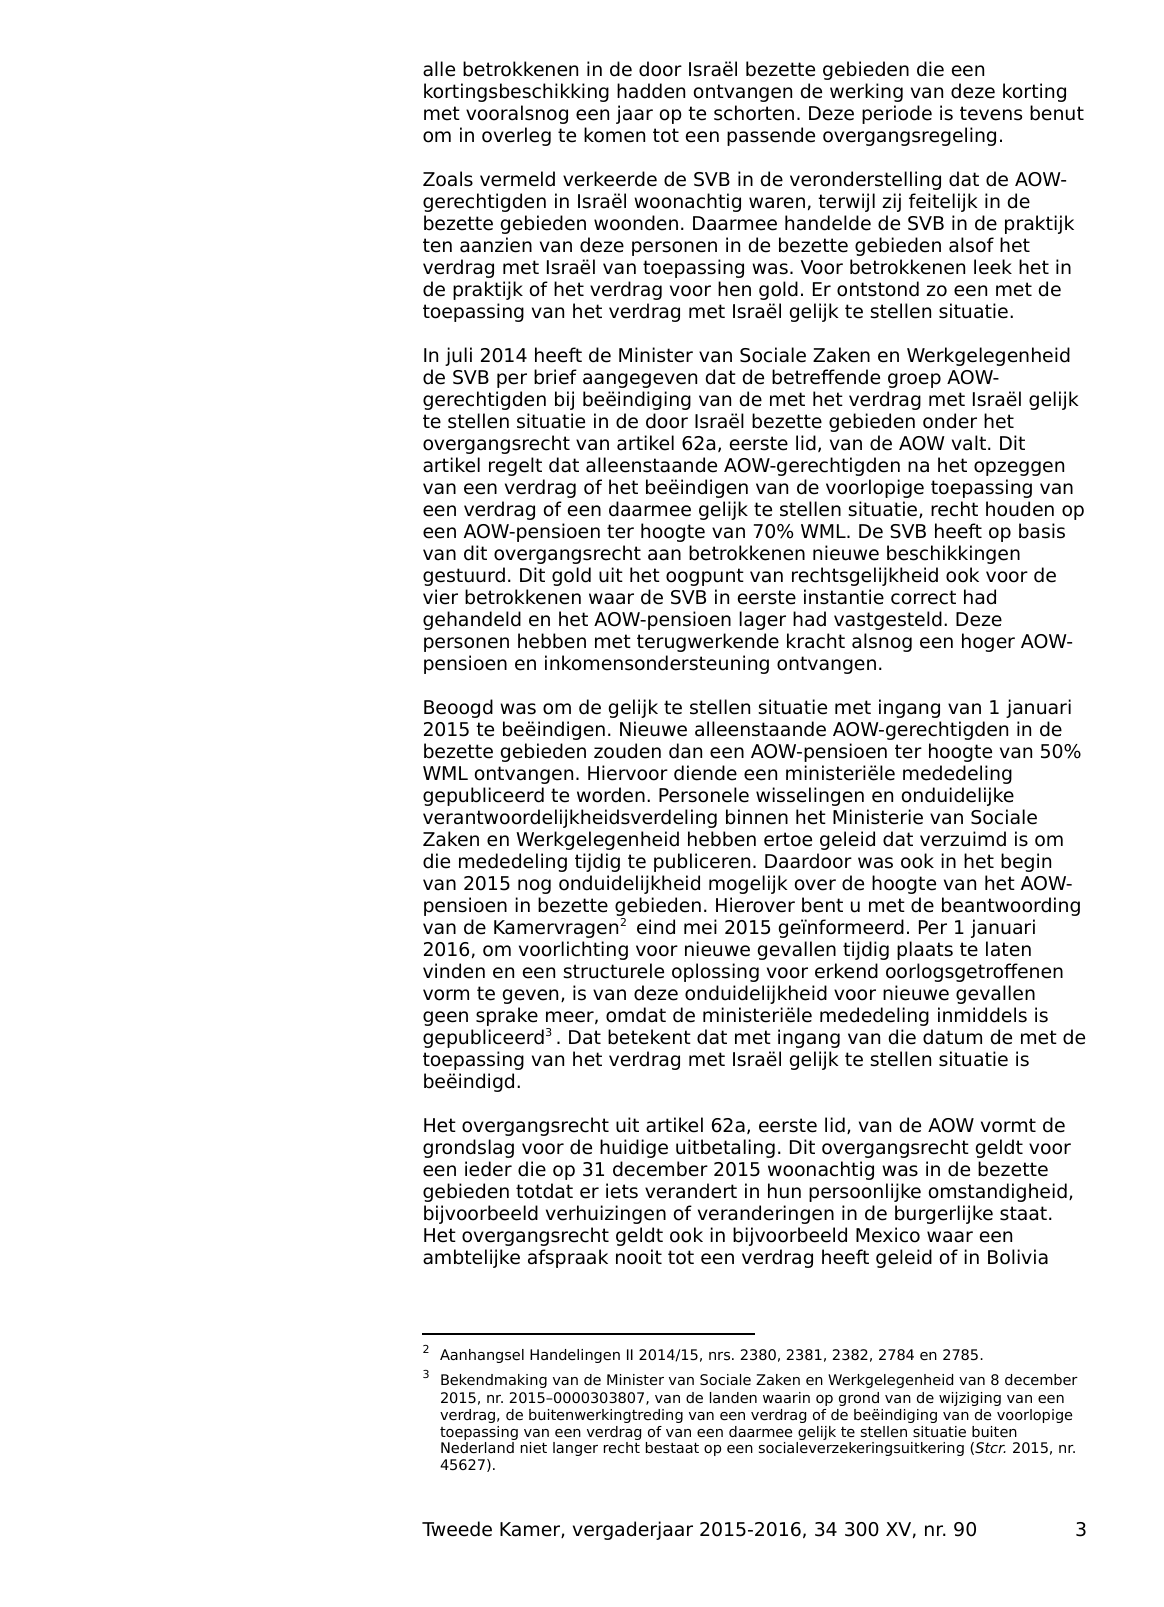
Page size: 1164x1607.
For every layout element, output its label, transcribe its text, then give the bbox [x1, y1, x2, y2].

text Zoals vermeld verkeerde de SVB in de veronderstelling dat de AOW-gerechtigden in Israël woonachtig waren, terwijl zij feitelijk in de bezette gebieden woonden. Daarmee handelde de SVB in de praktijk ten aanzien van deze personen in de bezette gebieden alsof het verdrag met Israël van toepassing was. Voor betrokkenen leek het in de praktijk of het verdrag voor hen gold. Er ontstond zo een met de toepassing van het verdrag met Israël gelijk te stellen situatie. [422, 169, 1087, 323]
text In juli 2014 heeft de Minister van Sociale Zaken en Werkgelegenheid de SVB per brief aangegeven dat de betreffende groep AOW-gerechtigden bij beëindiging van de met het verdrag met Israël gelijk te stellen situatie in de door Israël bezette gebieden onder het overgangsrecht van artikel 62a, eerste lid, van de AOW valt. Dit artikel regelt dat alleenstaande AOW-gerechtigden na het opzeggen van een verdrag of het beëindigen van de voorlopige toepassing van een verdrag of een daarmee gelijk te stellen situatie, recht houden op een AOW-pensioen ter hoogte van 70% WML. De SVB heeft op basis van dit overgangsrecht aan betrokkenen nieuwe beschikkingen gestuurd. Dit gold uit het oogpunt van rechtsgelijkheid ook voor de vier betrokkenen waar de SVB in eerste instantie correct had gehandeld en het AOW-pensioen lager had vastgesteld. Deze personen hebben met terugwerkende kracht alsnog een hoger AOW-pensioen en inkomensondersteuning ontvangen. [422, 345, 1087, 675]
text Bekendmaking van de Minister van Sociale Zaken en Werkgelegenheid van 8 december 2015, nr. 2015–0000303807, van de landen waarin op grond van de wijziging van een verdrag, de buitenwerkingtreding van een verdrag of de beëindiging van de voorlopige toepassing van een verdrag of van een daarmee gelijk te stellen situatie buiten Nederland niet langer recht bestaat op een socialeverzekeringsuitkering (Stcr. 2015, nr. 45627). [422, 1368, 1087, 1474]
text Aanhangsel Handelingen II 2014/15, nrs. 2380, 2381, 2382, 2784 en 2785. [422, 1343, 1087, 1365]
text alle betrokkenen in de door Israël bezette gebieden die een kortingsbeschikking hadden ontvangen de werking van deze korting met vooralsnog een jaar op te schorten. Deze periode is tevens benut om in overleg te komen tot een passende overgangsregeling. [422, 59, 1087, 147]
text Het overgangsrecht uit artikel 62a, eerste lid, van de AOW vormt de grondslag voor de huidige uitbetaling. Dit overgangsrecht geldt voor een ieder die op 31 december 2015 woonachtig was in de bezette gebieden totdat er iets verandert in hun persoonlijke omstandigheid, bijvoorbeeld verhuizingen of veranderingen in de burgerlijke staat. Het overgangsrecht geldt ook in bijvoorbeeld Mexico waar een ambtelijke afspraak nooit tot een verdrag heeft geleid of in Bolivia [422, 1115, 1087, 1269]
text Beoogd was om de gelijk te stellen situatie met ingang van 1 januari 2015 te beëindigen. Nieuwe alleenstaande AOW-gerechtigden in de bezette gebieden zouden dan een AOW-pensioen ter hoogte van 50% WML ontvangen. Hiervoor diende een ministeriële mededeling gepubliceerd te worden. Personele wisselingen en onduidelijke verantwoordelijkheidsverdeling binnen het Ministerie van Sociale Zaken en Werkgelegenheid hebben ertoe geleid dat verzuimd is om die mededeling tijdig te publiceren. Daardoor was ook in het begin van 2015 nog onduidelijkheid mogelijk over de hoogte van het AOW-pensioen in bezette gebieden. Hierover bent u met de beantwoording van de Kamervragen eind mei 2015 geïnformeerd. Per 1 januari 2016, om voorlichting voor nieuwe gevallen tijdig plaats te laten vinden en een structurele oplossing voor erkend oorlogsgetroffenen vorm te geven, is van deze onduidelijkheid voor nieuwe gevallen geen sprake meer, omdat de ministeriële mededeling inmiddels is gepubliceerd. Dat betekent dat met ingang van die datum de met de toepassing van het verdrag met Israël gelijk te stellen situatie is beëindigd. [422, 697, 1087, 1093]
